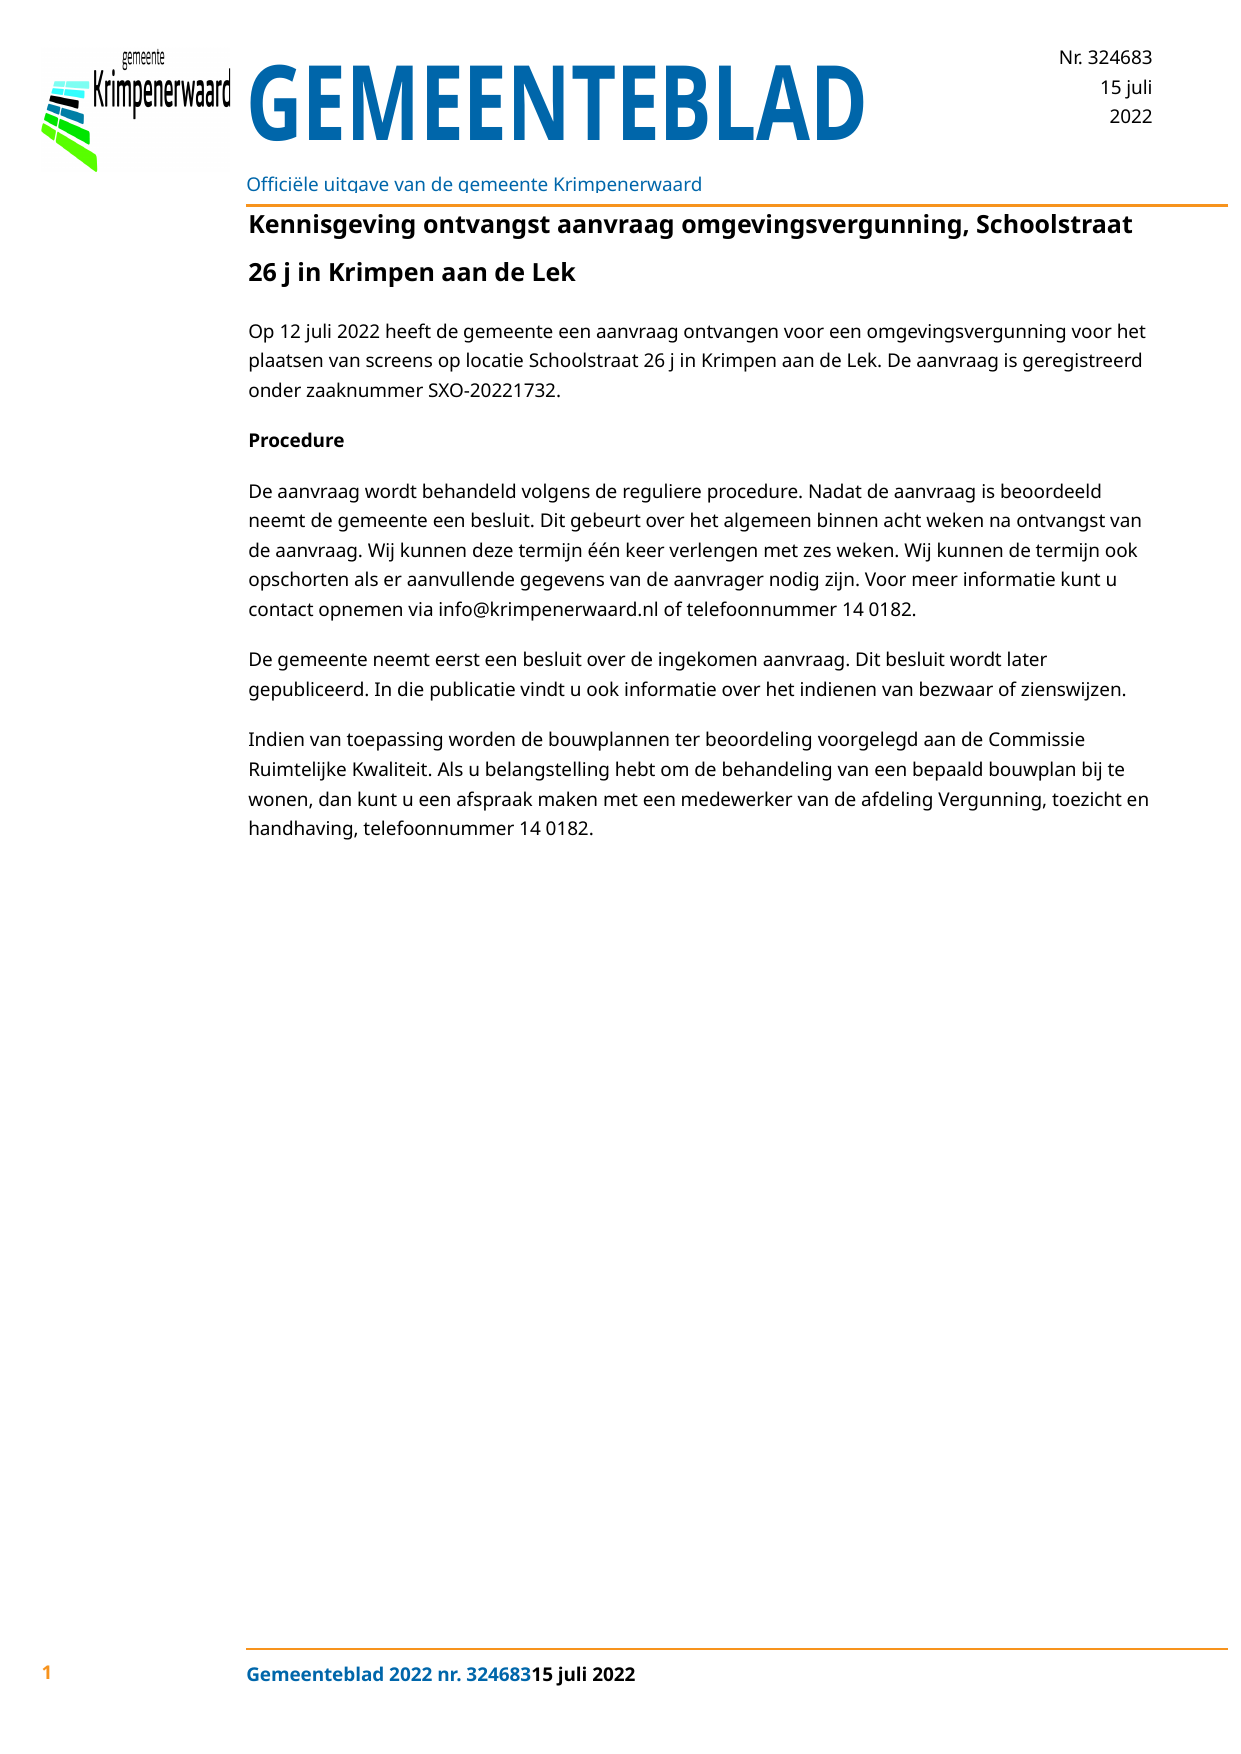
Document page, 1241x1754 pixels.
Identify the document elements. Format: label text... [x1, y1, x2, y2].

text De aanvraag wordt behandeld volgens de reguliere procedure. Nadat de aanvraag is beoordeeld neemt de gemeente een besluit. Dit gebeurt over het algemeen binnen acht weken na ontvangst van de aanvraag. Wij kunnen deze termijn één keer verlengen met zes weken. Wij kunnen de termijn ook opschorten als er aanvullende gegevens van de aanvrager nodig zijn. Voor meer informatie kunt u contact opnemen via info@krimpenerwaard.nl of telefoonnummer 14 0182. [248, 478, 1152, 622]
text De gemeente neemt eerst een besluit over de ingekomen aanvraag. Dit besluit wordt later gepubliceerd. In die publicatie vindt u ook informatie over het indienen van bezwaar of zienswijzen. [248, 647, 1152, 702]
text Kennisgeving ontvangst aanvraag omgevingsvergunning, Schoolstraat 26 j in Krimpen aan de Lek [248, 207, 1152, 288]
text Procedure [248, 427, 1152, 453]
text Indien van toepassing worden de bouwplannen ter beoordeling voorgelegd aan de Commissie Ruimtelijke Kwaliteit. Als u belangstelling hebt om de behandeling van een bepaald bouwplan bij te wonen, dan kunt u een afspraak maken met een medewerker van de afdeling Vergunning, toezicht en handhaving, telefoonnummer 14 0182. [248, 727, 1152, 841]
picture [41, 47, 231, 172]
text Op 12 juli 2022 heeft de gemeente een aanvraag ontvangen voor een omgevingsvergunning voor het plaatsen van screens op locatie Schoolstraat 26 j in Krimpen aan de Lek. De aanvraag is geregistreerd onder zaaknummer SXO-20221732. [248, 318, 1152, 403]
